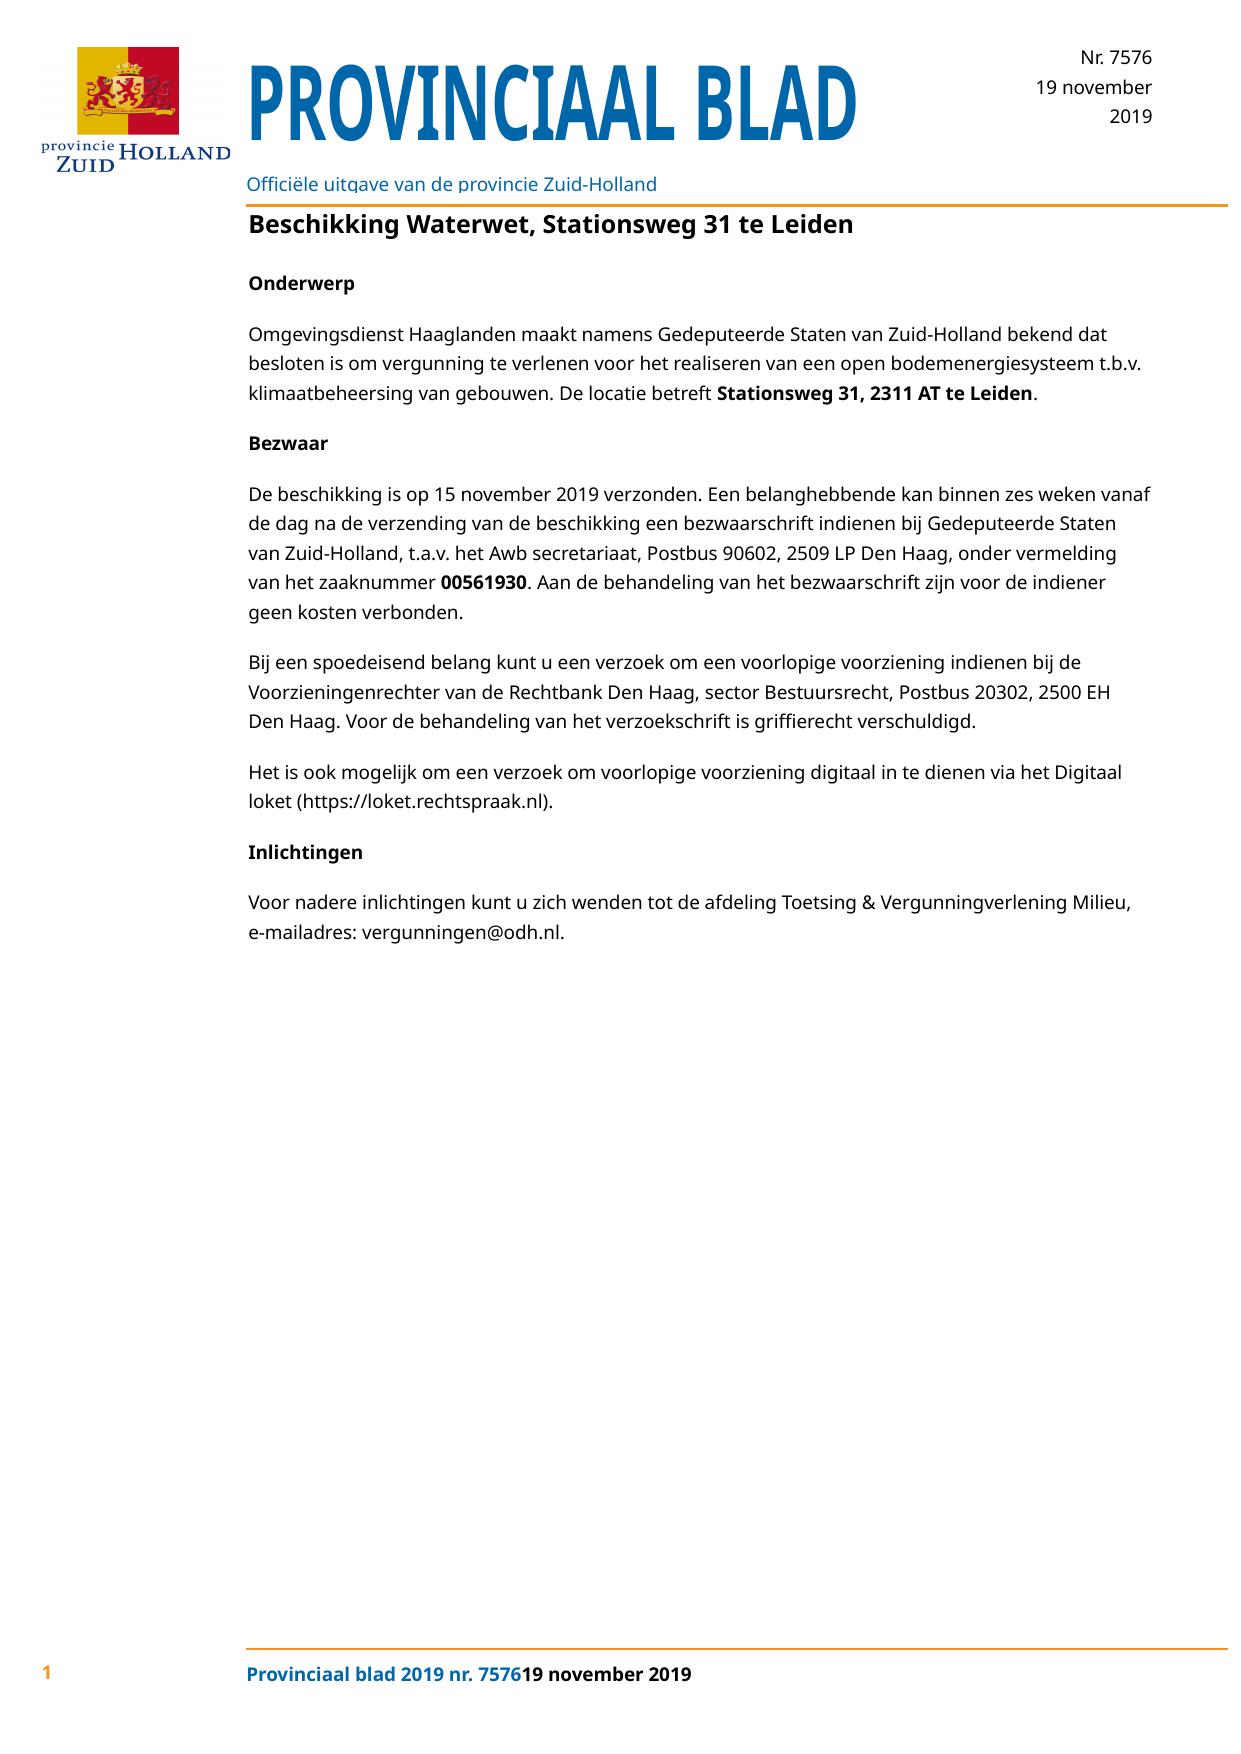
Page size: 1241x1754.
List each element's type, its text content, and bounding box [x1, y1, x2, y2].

text Omgevingsdienst Haaglanden maakt namens Gedeputeerde Staten van Zuid-Holland bekend dat besloten is om vergunning te verlenen voor het realiseren van een open bodemenergiesysteem t.b.v. klimaatbeheersing van gebouwen. De locatie betreft Stationsweg 31, 2311 AT te Leiden. [248, 321, 1152, 406]
text Bezwaar [248, 430, 1152, 456]
text Het is ook mogelijk om een verzoek om voorlopige voorziening digitaal in te dienen via het Digitaal loket (https://loket.rechtspraak.nl). [248, 759, 1152, 814]
text Beschikking Waterwet, Stationsweg 31 te Leiden [248, 207, 1152, 241]
text Inlichtingen [248, 839, 1152, 865]
text Bij een spoedeisend belang kunt u een verzoek om een voorlopige voorziening indienen bij de Voorzieningenrechter van de Rechtbank Den Haag, sector Bestuursrecht, Postbus 20302, 2500 EH Den Haag. Voor de behandeling van het verzoekschrift is griffierecht verschuldigd. [248, 649, 1152, 734]
picture [41, 47, 231, 172]
text Voor nadere inlichtingen kunt u zich wenden tot de afdeling Toetsing & Vergunningverlening Milieu, e-mailadres: vergunningen@odh.nl. [248, 889, 1152, 945]
text Onderwerp [248, 270, 1152, 296]
text De beschikking is op 15 november 2019 verzonden. Een belanghebbende kan binnen zes weken vanaf de dag na de verzending van de beschikking een bezwaarschrift indienen bij Gedeputeerde Staten van Zuid-Holland, t.a.v. het Awb secretariaat, Postbus 90602, 2509 LP Den Haag, onder vermelding van het zaaknummer 00561930. Aan de behandeling van het bezwaarschrift zijn voor de indiener geen kosten verbonden. [248, 481, 1152, 625]
